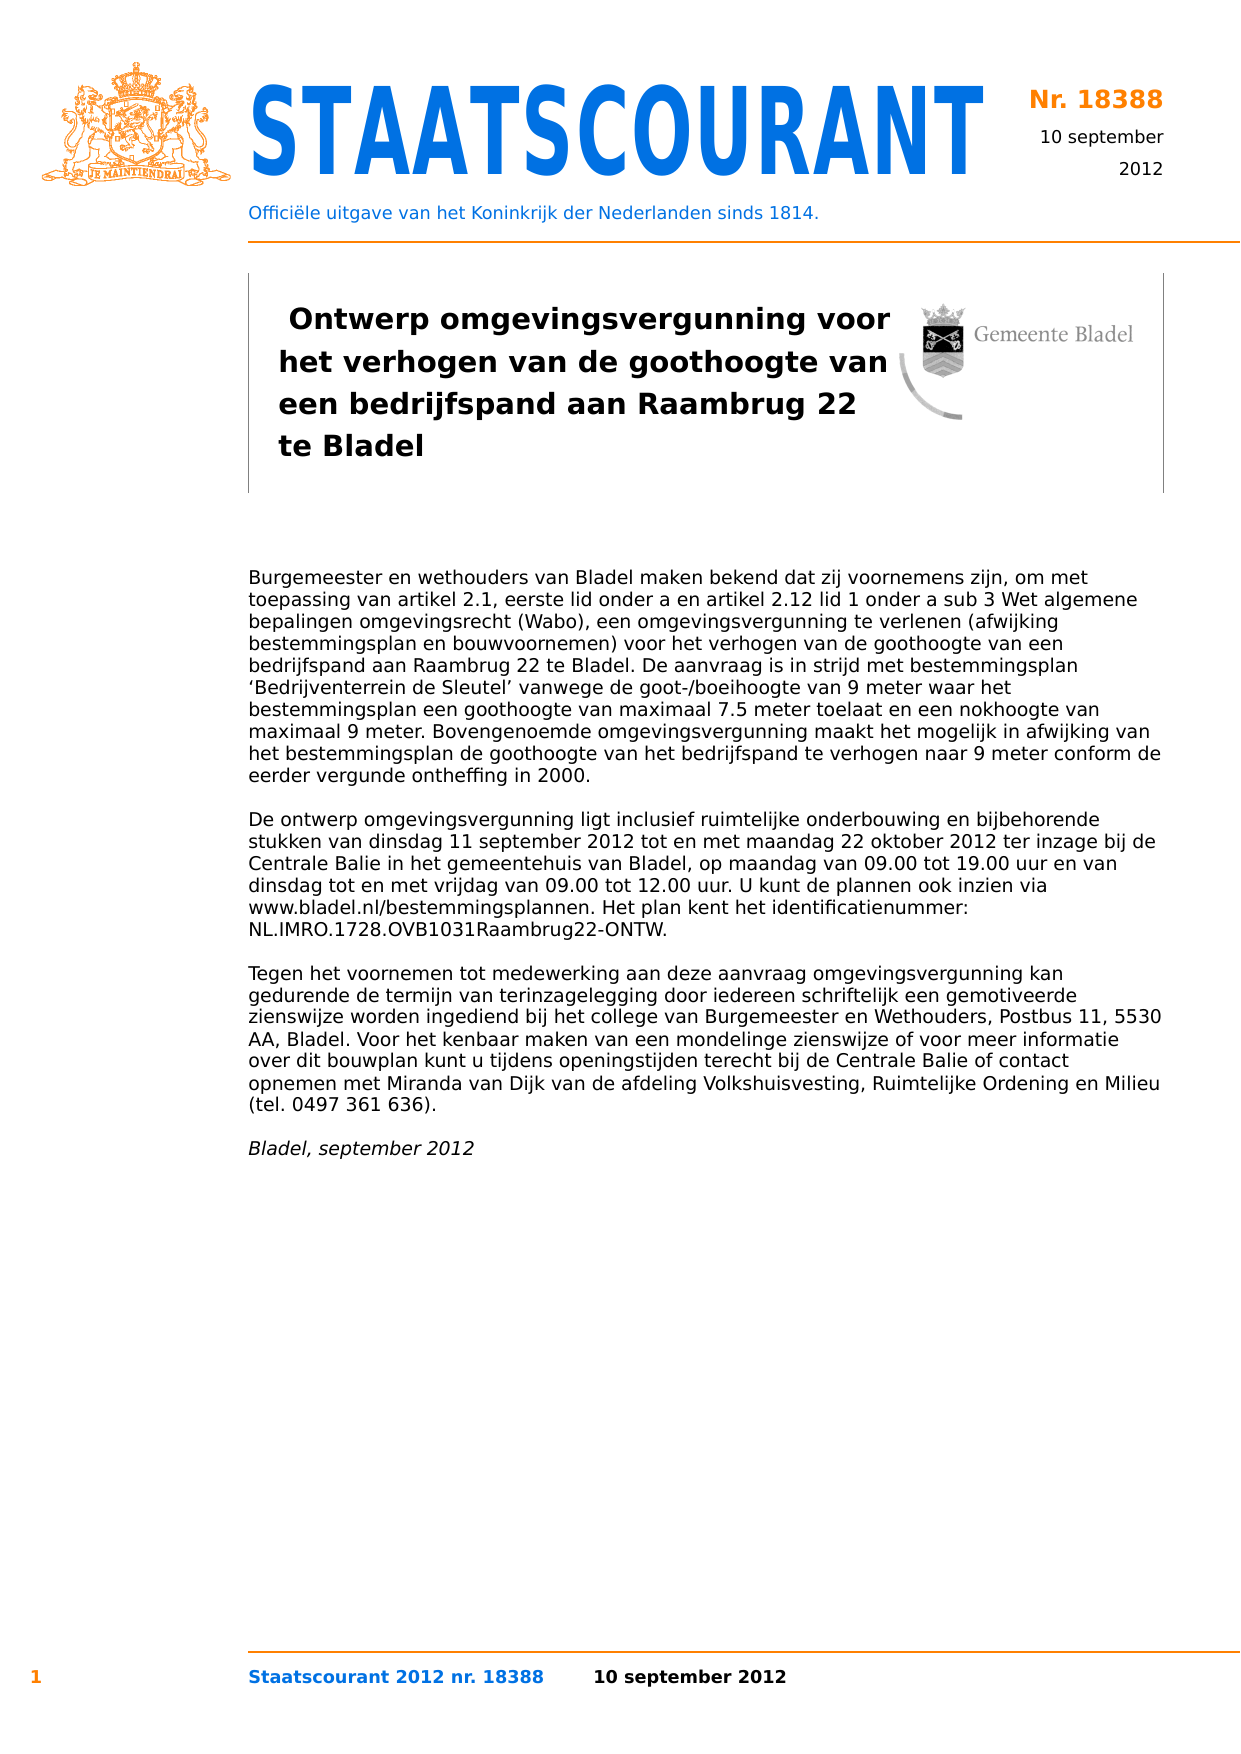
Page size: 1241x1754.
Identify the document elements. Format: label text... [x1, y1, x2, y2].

table_header [25, 62, 248, 241]
text De ontwerp omgevingsvergunning ligt inclusief ruimtelijke onderbouwing en bijbehorende stukken van dinsdag 11 september 2012 tot en met maandag 22 oktober 2012 ter inzage bij de Centrale Balie in het gemeentehuis van Bladel, op maandag van 09.00 tot 19.00 uur en van dinsdag tot en met vrijdag van 09.00 tot 12.00 uur. U kunt de plannen ook inzien via www.bladel.nl/bestemmingsplannen. Het plan kent het identificatienummer: NL.IMRO.1728.OVB1031Raambrug22-ONTW. [248, 809, 1163, 941]
table_cell Officiële uitgave van het Koninkrijk der Nederlanden sinds 1814. [248, 203, 1240, 241]
text Bladel, september 2012 [248, 1138, 1163, 1160]
table_header STAATSCOURANT [248, 62, 998, 203]
text Burgemeester en wethouders van Bladel maken bekend dat zij voornemens zijn, om met toepassing van artikel 2.1, eerste lid onder a en artikel 2.12 lid 1 onder a sub 3 Wet algemene bepalingen omgevingsrecht (Wabo), een omgevingsvergunning te verlenen (afwijking bestemmingsplan en bouwvoornemen) voor het verhogen van de goothoogte van een bedrijfspand aan Raambrug 22 te Bladel. De aanvraag is in strijd met bestemmingsplan ‘Bedrijventerrein de Sleutel’ vanwege de goot-/boeihoogte van 9 meter waar het bestemmingsplan een goothoogte van maximaal 7.5 meter toelaat en een nokhoogte van maximaal 9 meter. Bovengenoemde omgevingsvergunning maakt het mogelijk in afwijking van het bestemmingsplan de goothoogte van het bedrijfspand te verhogen naar 9 meter conform de eerder vergunde ontheffing in 2000. [248, 567, 1163, 787]
text Tegen het voornemen tot medewerking aan deze aanvraag omgevingsvergunning kan gedurende de termijn van terinzagelegging door iedereen schriftelijk een gemotiveerde zienswijze worden ingediend bij het college van Burgemeester en Wethouders, Postbus 11, 5530 AA, Bladel. Voor het kenbaar maken van een mondelinge zienswijze of voor meer informatie over dit bouwplan kunt u tijdens openingstijden terecht bij de Centrale Balie of contact opnemen met Miranda van Dijk van de afdeling Volkshuisvesting, Ruimtelijke Ordening en Milieu (tel. 0497 361 636). [248, 962, 1163, 1116]
table_cell 10 september [998, 121, 1240, 153]
table_cell 2012 [998, 153, 1240, 203]
subtitle Ontwerp omgevingsvergunning voor het verhogen van de goothoogte van een bedrijfspand aan Raambrug 22 te Bladel [249, 273, 1163, 493]
picture [41, 62, 231, 186]
table_header Nr. 18388 [998, 62, 1240, 121]
picture [897, 302, 1134, 421]
